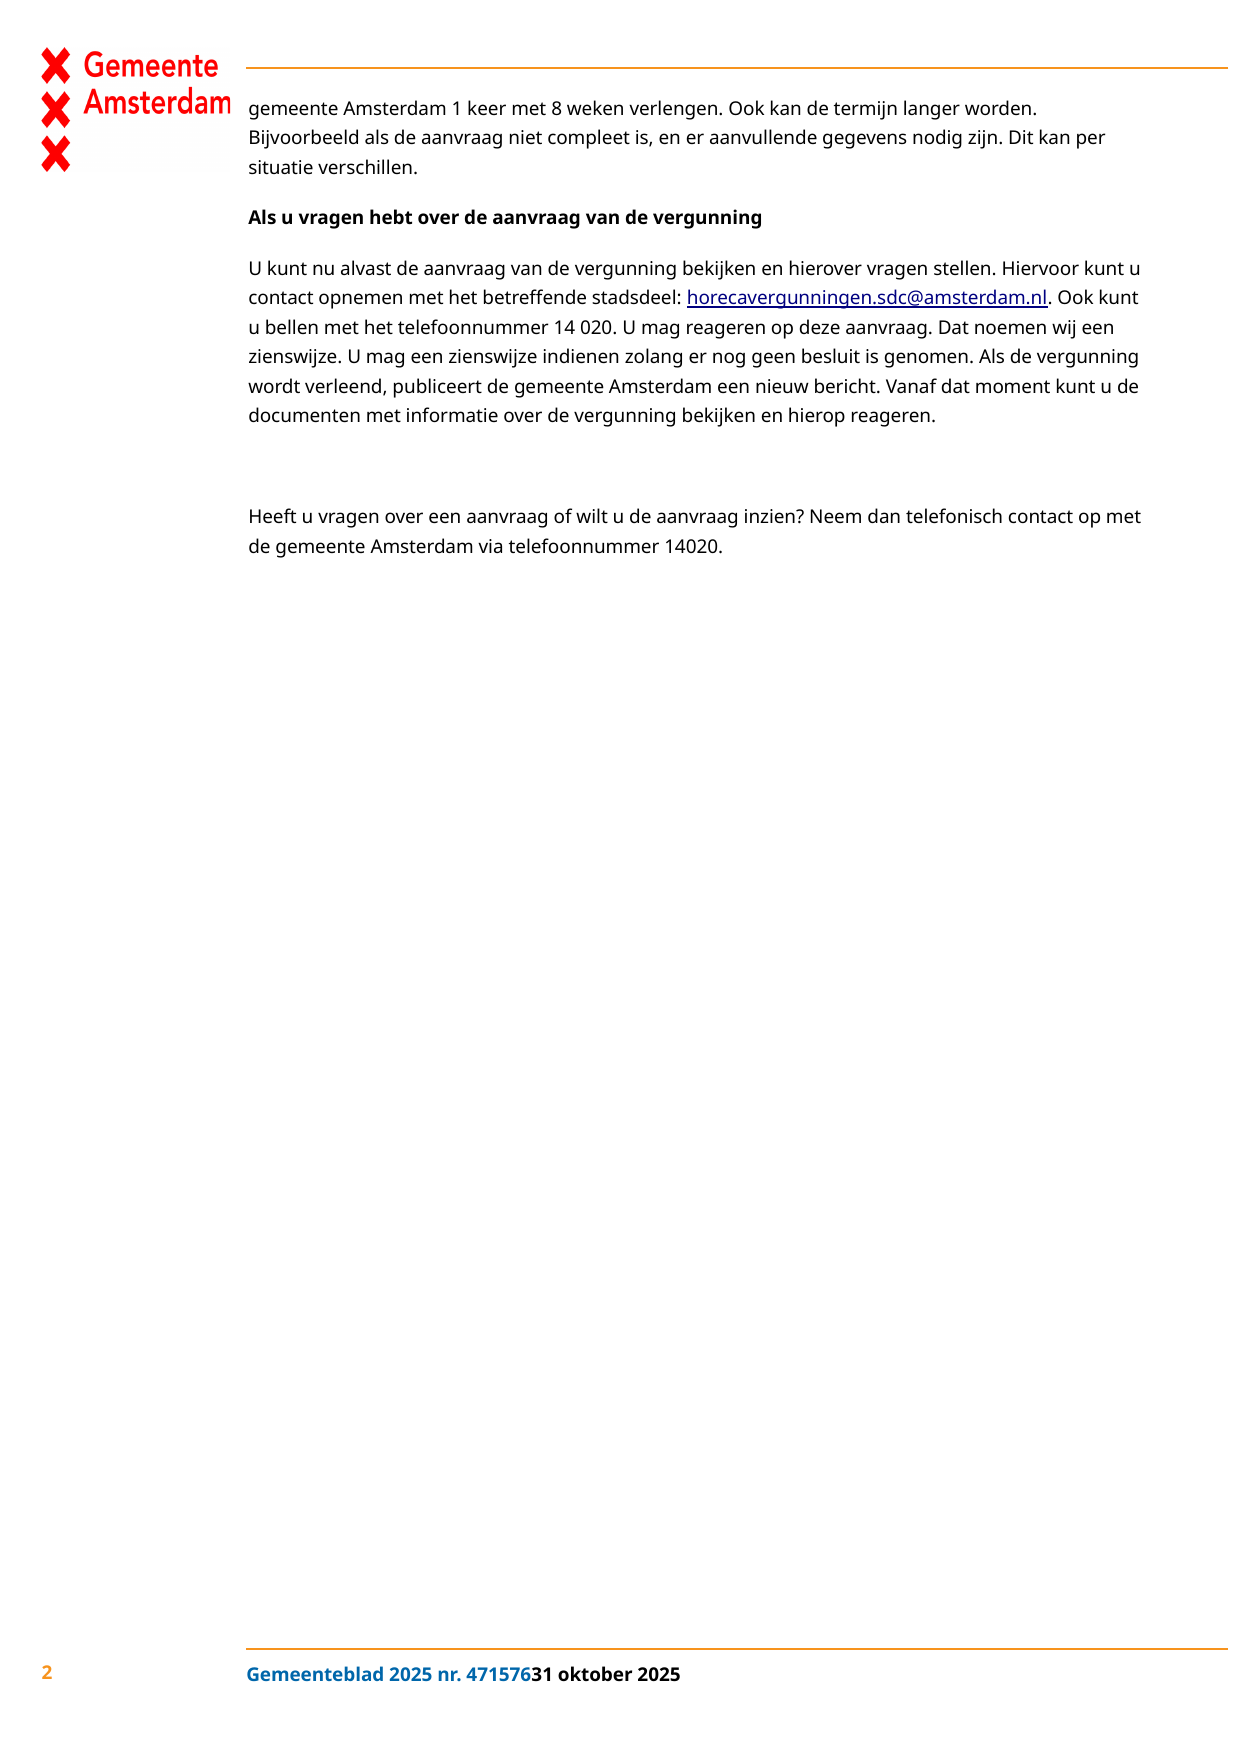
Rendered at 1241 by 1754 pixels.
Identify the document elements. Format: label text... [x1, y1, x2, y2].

text gemeente Amsterdam 1 keer met 8 weken verlengen. Ook kan de termijn langer worden. Bijvoorbeeld als de aanvraag niet compleet is, en er aanvullende gegevens nodig zijn. Dit kan per situatie verschillen. [248, 95, 1152, 180]
text Als u vragen hebt over de aanvraag van de vergunning [248, 204, 1152, 230]
picture [41, 47, 231, 172]
text Heeft u vragen over een aanvraag of wilt u de aanvraag inzien? Neem dan telefonisch contact op met de gemeente Amsterdam via telefoonnummer 14020. [248, 503, 1152, 559]
text U kunt nu alvast de aanvraag van de vergunning bekijken en hierover vragen stellen. Hiervoor kunt u contact opnemen met het betreffende stadsdeel: horecavergunningen.sdc@amsterdam.nl. Ook kunt u bellen met het telefoonnummer 14 020. U mag reageren op deze aanvraag. Dat noemen wij een zienswijze. U mag een zienswijze indienen zolang er nog geen besluit is genomen. Als de vergunning wordt verleend, publiceert de gemeente Amsterdam een nieuw bericht. Vanaf dat moment kunt u de documenten met informatie over de vergunning bekijken en hierop reageren. [248, 255, 1152, 428]
